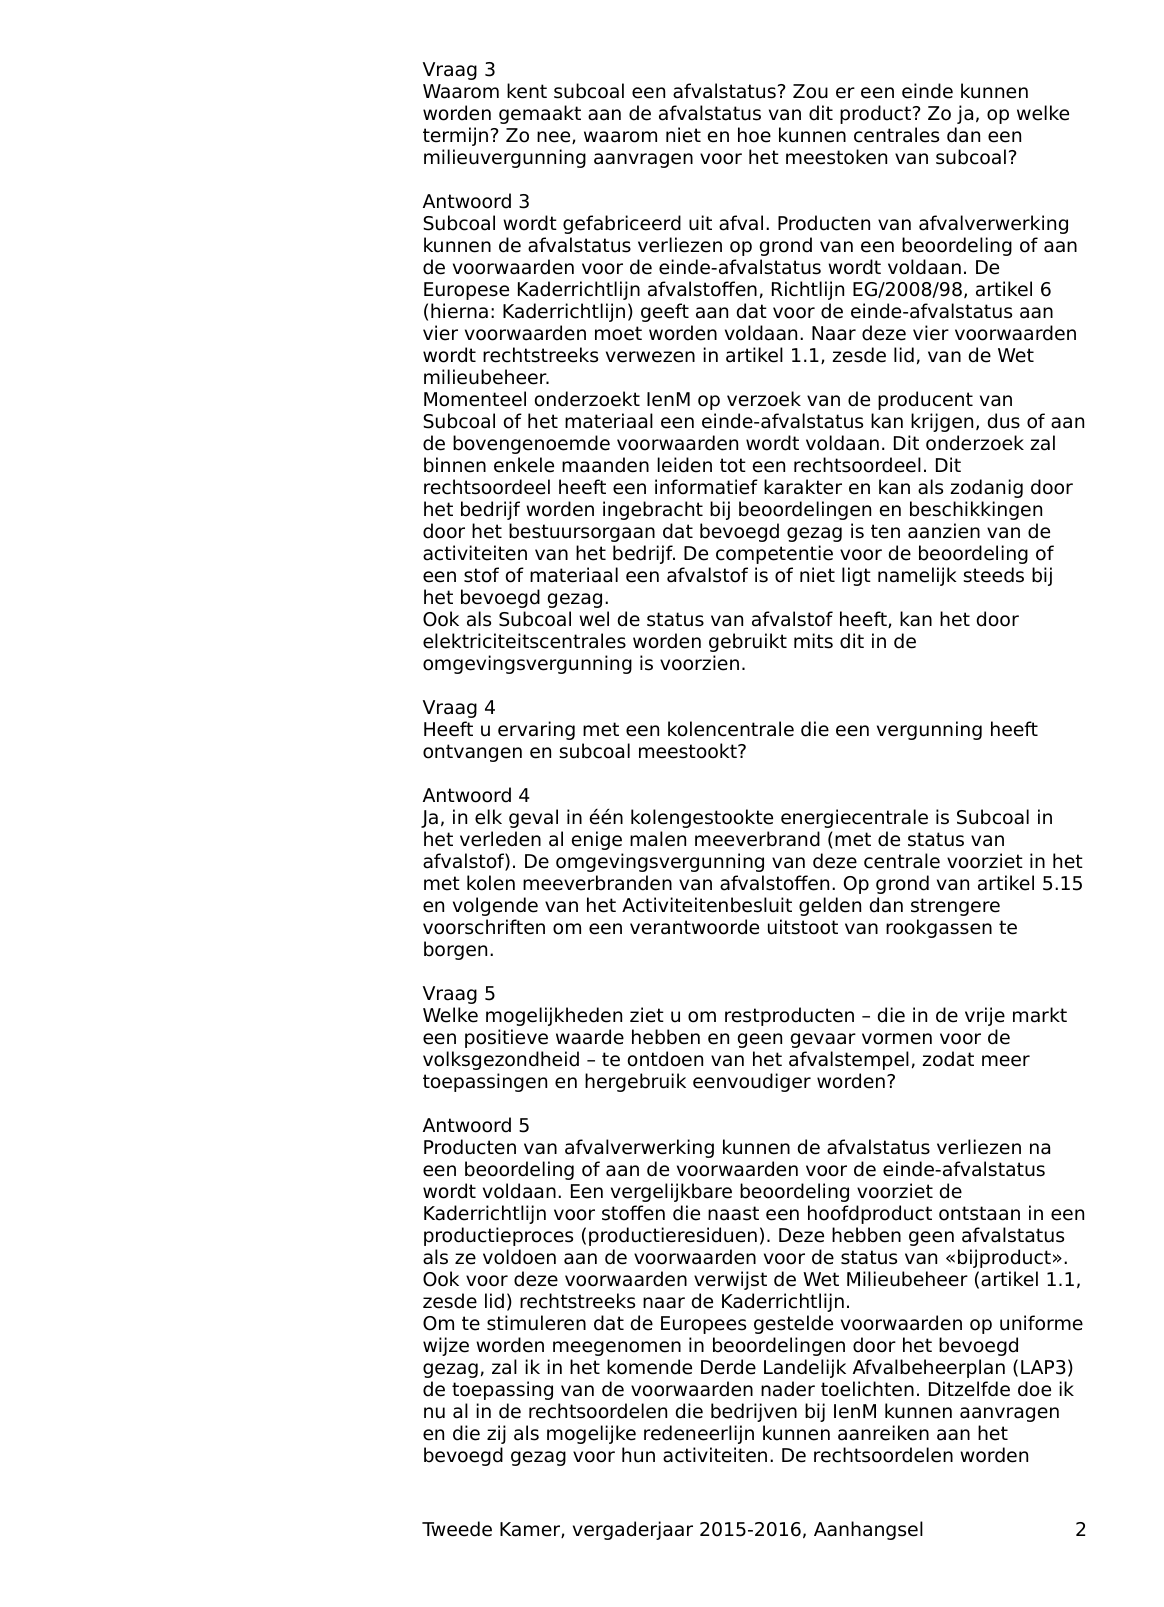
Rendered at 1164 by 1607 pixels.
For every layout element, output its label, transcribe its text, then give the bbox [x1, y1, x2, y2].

text Momenteel onderzoekt IenM op verzoek van de producent van Subcoal of het materiaal een einde-afvalstatus kan krijgen, dus of aan de bovengenoemde voorwaarden wordt voldaan. Dit onderzoek zal binnen enkele maanden leiden tot een rechtsoordeel. Dit rechtsoordeel heeft een informatief karakter en kan als zodanig door het bedrijf worden ingebracht bij beoordelingen en beschikkingen door het bestuursorgaan dat bevoegd gezag is ten aanzien van de activiteiten van het bedrijf. De competentie voor de beoordeling of een stof of materiaal een afvalstof is of niet ligt namelijk steeds bij het bevoegd gezag. [422, 389, 1087, 609]
text Heeft u ervaring met een kolencentrale die een vergunning heeft ontvangen en subcoal meestookt? [422, 719, 1087, 763]
text Vraag 3 [422, 59, 1087, 81]
text Om te stimuleren dat de Europees gestelde voorwaarden op uniforme wijze worden meegenomen in beoordelingen door het bevoegd gezag, zal ik in het komende Derde Landelijk Afvalbeheerplan (LAP3) de toepassing van de voorwaarden nader toelichten. Ditzelfde doe ik nu al in de rechtsoordelen die bedrijven bij IenM kunnen aanvragen en die zij als mogelijke redeneerlijn kunnen aanreiken aan het bevoegd gezag voor hun activiteiten. De rechtsoordelen worden [422, 1313, 1087, 1467]
text Vraag 4 [422, 697, 1087, 719]
text Antwoord 3 [422, 191, 1087, 213]
text Producten van afvalverwerking kunnen de afvalstatus verliezen na een beoordeling of aan de voorwaarden voor de einde-afvalstatus wordt voldaan. Een vergelijkbare beoordeling voorziet de Kaderrichtlijn voor stoffen die naast een hoofdproduct ontstaan in een productieproces (productieresiduen). Deze hebben geen afvalstatus als ze voldoen aan de voorwaarden voor de status van «bijproduct». Ook voor deze voorwaarden verwijst de Wet Milieubeheer (artikel 1.1, zesde lid) rechtstreeks naar de Kaderrichtlijn. [422, 1137, 1087, 1313]
text Welke mogelijkheden ziet u om restproducten – die in de vrije markt een positieve waarde hebben en geen gevaar vormen voor de volksgezondheid – te ontdoen van het afvalstempel, zodat meer toepassingen en hergebruik eenvoudiger worden? [422, 1005, 1087, 1093]
text Ook als Subcoal wel de status van afvalstof heeft, kan het door elektriciteitscentrales worden gebruikt mits dit in de omgevingsvergunning is voorzien. [422, 609, 1087, 675]
text Ja, in elk geval in één kolengestookte energiecentrale is Subcoal in het verleden al enige malen meeverbrand (met de status van afvalstof). De omgevingsvergunning van deze centrale voorziet in het met kolen meeverbranden van afvalstoffen. Op grond van artikel 5.15 en volgende van het Activiteitenbesluit gelden dan strengere voorschriften om een verantwoorde uitstoot van rookgassen te borgen. [422, 807, 1087, 961]
text Subcoal wordt gefabriceerd uit afval. Producten van afvalverwerking kunnen de afvalstatus verliezen op grond van een beoordeling of aan de voorwaarden voor de einde-afvalstatus wordt voldaan. De Europese Kaderrichtlijn afvalstoffen, Richtlijn EG/2008/98, artikel 6 (hierna: Kaderrichtlijn) geeft aan dat voor de einde-afvalstatus aan vier voorwaarden moet worden voldaan. Naar deze vier voorwaarden wordt rechtstreeks verwezen in artikel 1.1, zesde lid, van de Wet milieubeheer. [422, 213, 1087, 389]
text Vraag 5 [422, 983, 1087, 1005]
text Antwoord 4 [422, 785, 1087, 807]
text Waarom kent subcoal een afvalstatus? Zou er een einde kunnen worden gemaakt aan de afvalstatus van dit product? Zo ja, op welke termijn? Zo nee, waarom niet en hoe kunnen centrales dan een milieuvergunning aanvragen voor het meestoken van subcoal? [422, 81, 1087, 169]
text Antwoord 5 [422, 1115, 1087, 1137]
